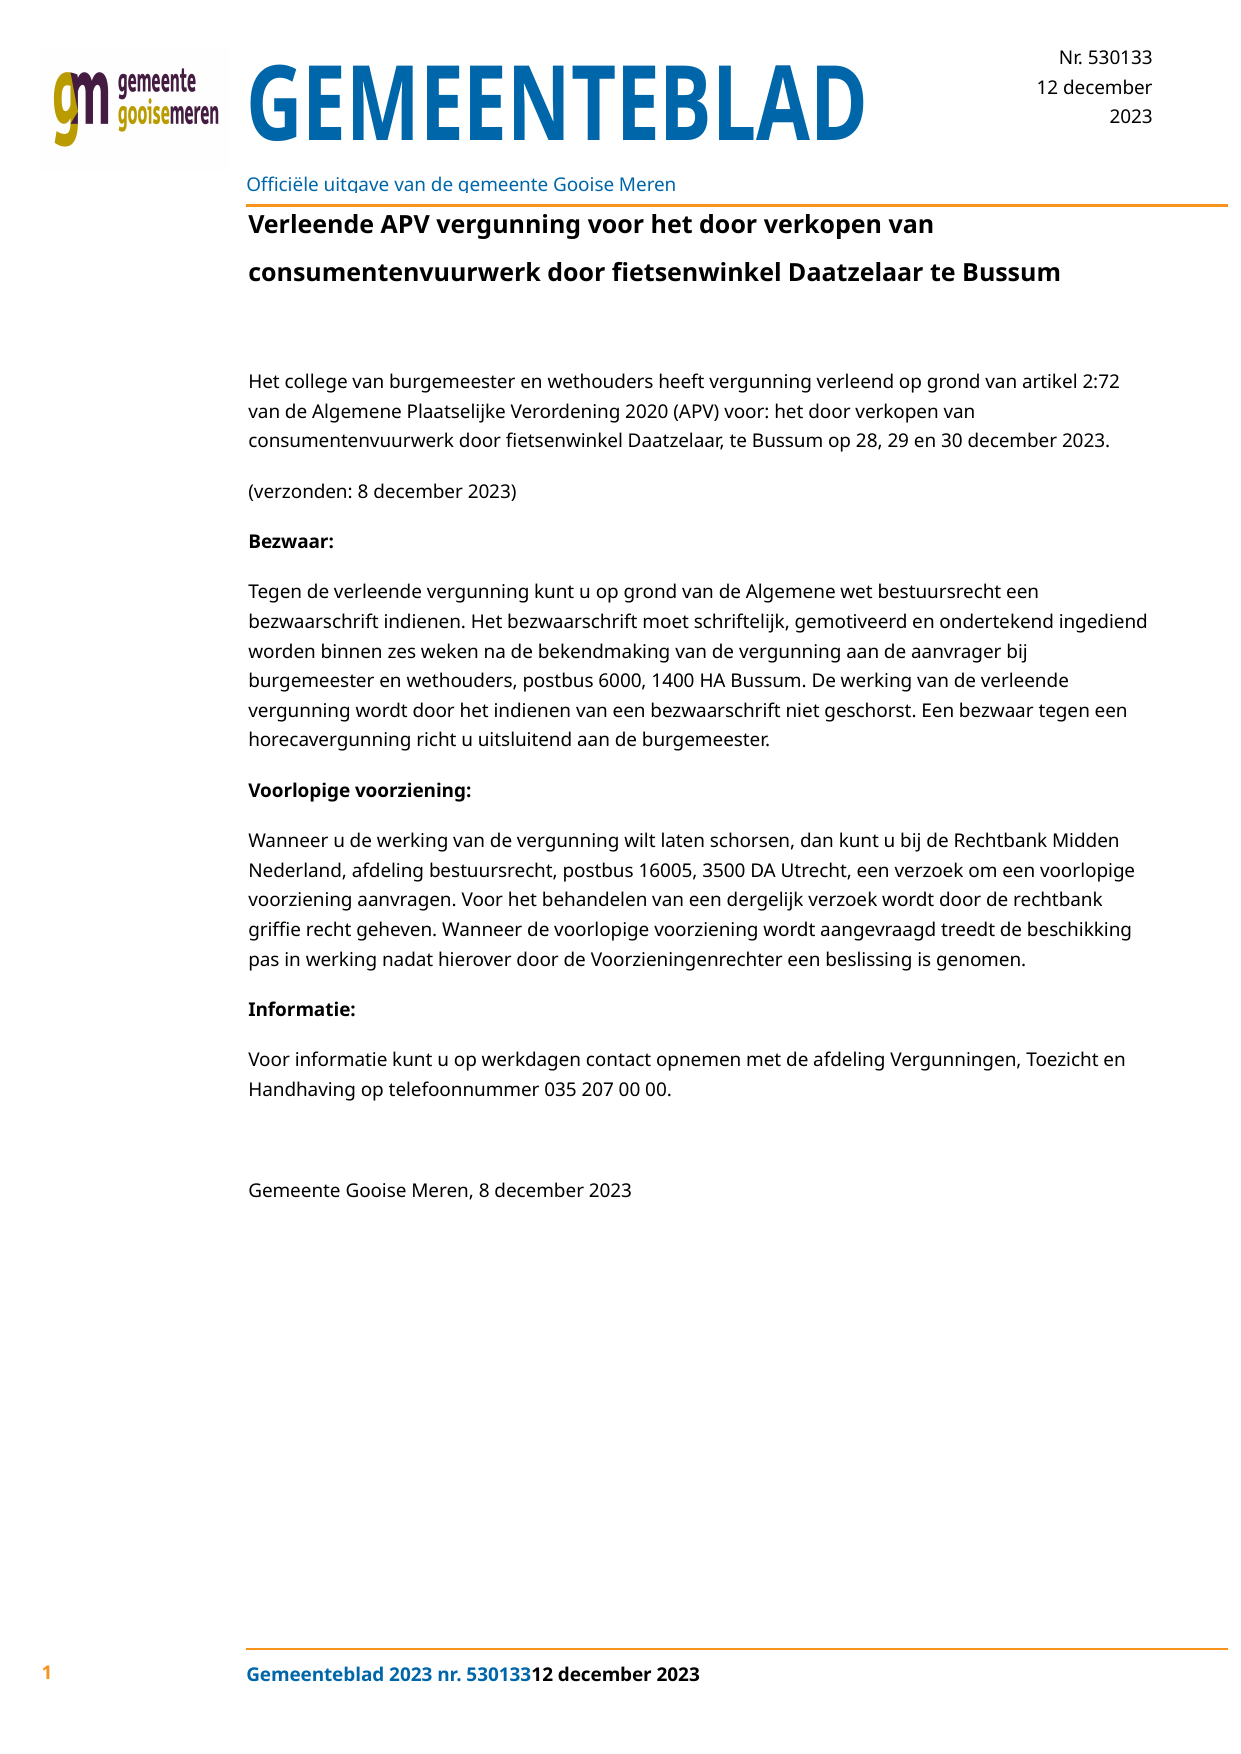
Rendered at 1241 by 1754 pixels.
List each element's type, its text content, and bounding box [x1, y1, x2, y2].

text Gemeente Gooise Meren, 8 december 2023 [248, 1177, 1152, 1203]
text Het college van burgemeester en wethouders heeft vergunning verleend op grond van artikel 2:72 van de Algemene Plaatselijke Verordening 2020 (APV) voor: het door verkopen van consumentenvuurwerk door fietsenwinkel Daatzelaar, te Bussum op 28, 29 en 30 december 2023. [248, 368, 1152, 453]
text Verleende APV vergunning voor het door verkopen van consumentenvuurwerk door fietsenwinkel Daatzelaar te Bussum [248, 207, 1152, 288]
text Voor informatie kunt u op werkdagen contact opnemen met de afdeling Vergunningen, Toezicht en Handhaving op telefoonnummer 035 207 00 00. [248, 1047, 1152, 1102]
text Tegen de verleende vergunning kunt u op grond van de Algemene wet bestuursrecht een bezwaarschrift indienen. Het bezwaarschrift moet schriftelijk, gemotiveerd en ondertekend ingediend worden binnen zes weken na de bekendmaking van de vergunning aan de aanvrager bij burgemeester en wethouders, postbus 6000, 1400 HA Bussum. De werking van de verleende vergunning wordt door het indienen van een bezwaarschrift niet geschorst. Een bezwaar tegen een horecavergunning richt u uitsluitend aan de burgemeester. [248, 579, 1152, 752]
text Voorlopige voorziening: [248, 777, 1152, 803]
text Informatie: [248, 996, 1152, 1022]
picture [41, 47, 231, 172]
text Wanneer u de werking van de vergunning wilt laten schorsen, dan kunt u bij de Rechtbank Midden Nederland, afdeling bestuursrecht, postbus 16005, 3500 DA Utrecht, een verzoek om een voorlopige voorziening aanvragen. Voor het behandelen van een dergelijk verzoek wordt door de rechtbank griffie recht geheven. Wanneer de voorlopige voorziening wordt aangevraagd treedt de beschikking pas in werking nadat hierover door de Voorzieningenrechter een beslissing is genomen. [248, 827, 1152, 972]
text (verzonden: 8 december 2023) [248, 478, 1152, 504]
text Bezwaar: [248, 528, 1152, 554]
